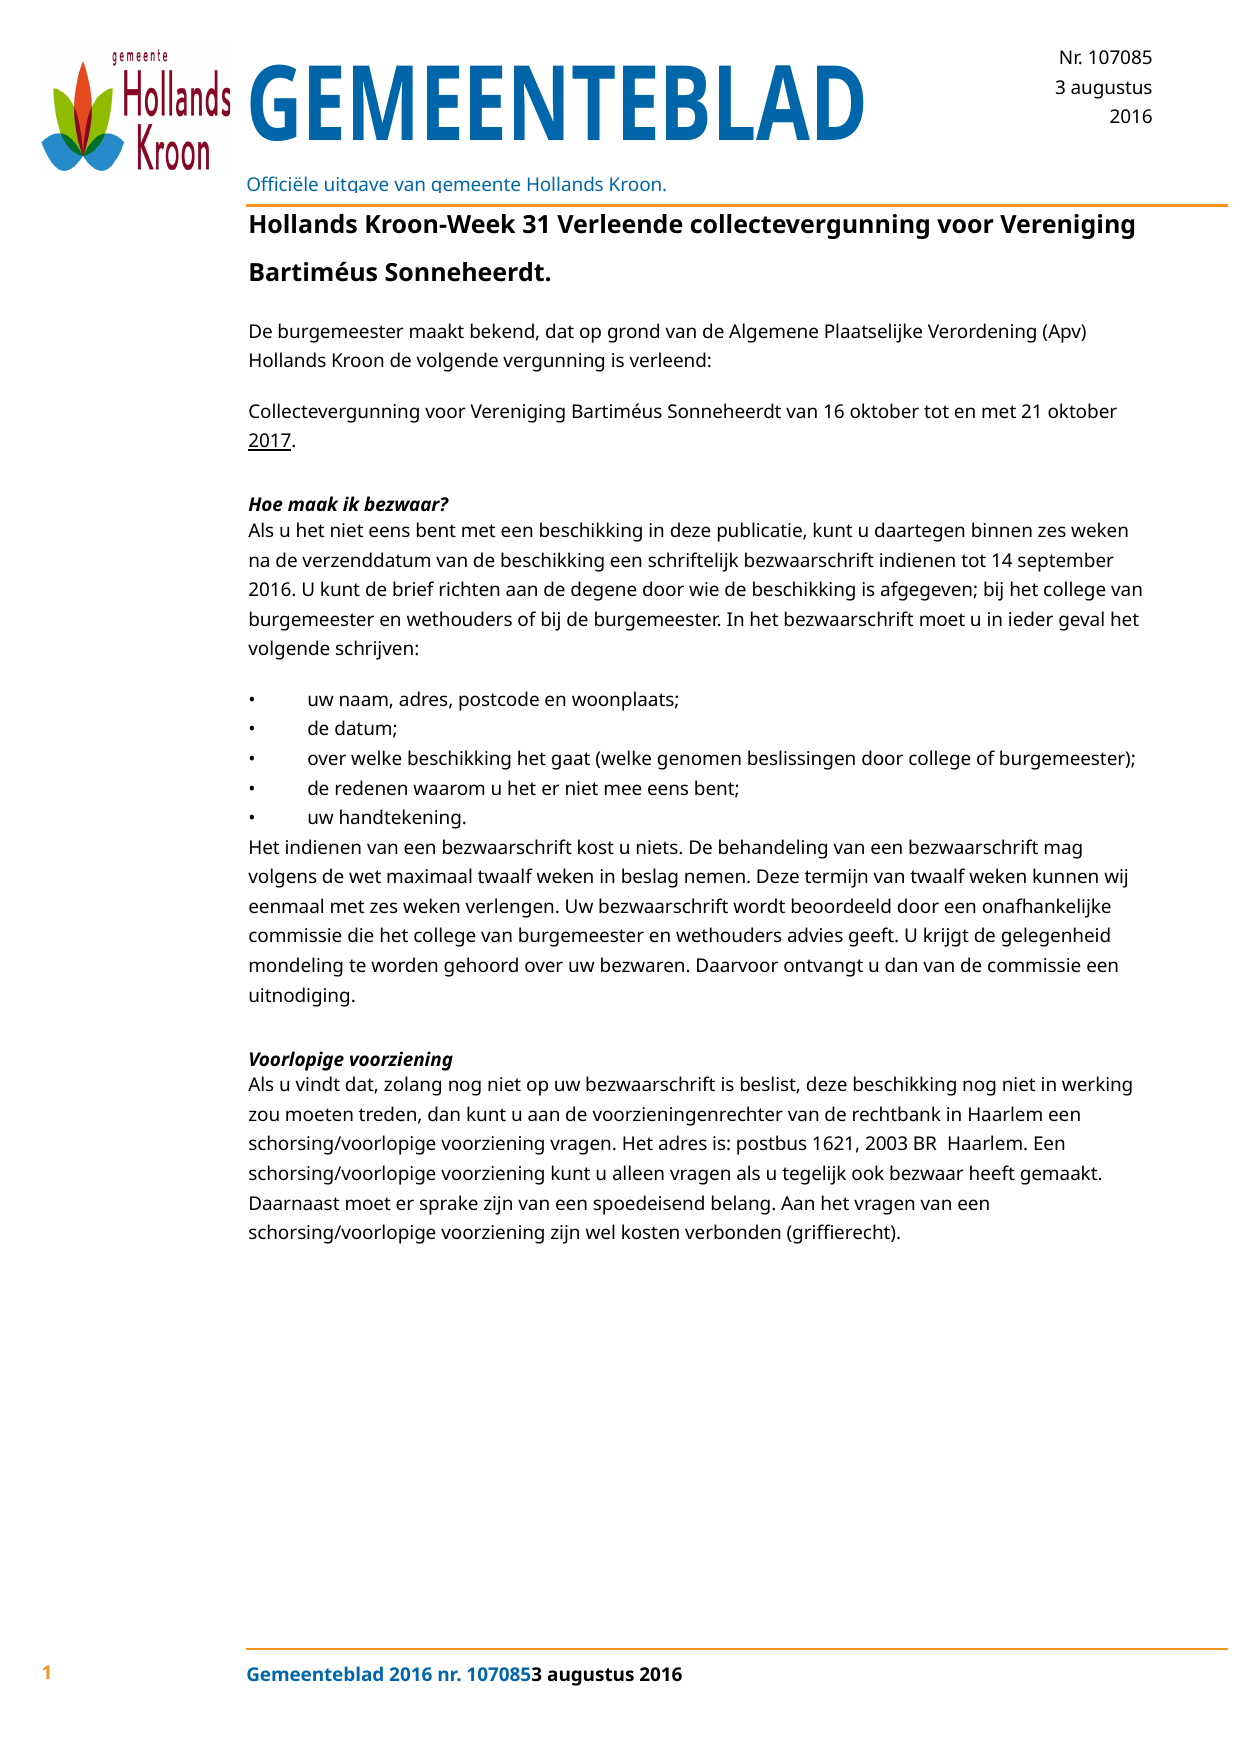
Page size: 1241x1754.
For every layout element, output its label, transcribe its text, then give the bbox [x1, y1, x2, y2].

picture [41, 47, 231, 172]
text Hollands Kroon-Week 31 Verleende collectevergunning voor Vereniging Bartiméus Sonneheerdt. [248, 207, 1152, 288]
text Het indienen van een bezwaarschrift kost u niets. De behandeling van een bezwaarschrift mag volgens de wet maximaal twaalf weken in beslag nemen. Deze termijn van twaalf weken kunnen wij eenmaal met zes weken verlengen. Uw bezwaarschrift wordt beoordeeld door een onafhankelijke commissie die het college van burgemeester en wethouders advies geeft. U krijgt de gelegenheid mondeling te worden gehoord over uw bezwaren. Daarvoor ontvangt u dan van de commissie een uitnodiging. [248, 834, 1152, 1007]
list de redenen waarom u het er niet mee eens bent; [248, 775, 1152, 800]
text Collectevergunning voor Vereniging Bartiméus Sonneheerdt van 16 oktober tot en met 21 oktober 2017. [248, 398, 1152, 453]
text De burgemeester maakt bekend, dat op grond van de Algemene Plaatselijke Verordening (Apv) Hollands Kroon de volgende vergunning is verleend: [248, 318, 1152, 373]
text Als u het niet eens bent met een beschikking in deze publicatie, kunt u daartegen binnen zes weken na de verzenddatum van de beschikking een schriftelijk bezwaarschrift indienen tot 14 september 2016. U kunt de brief richten aan de degene door wie de beschikking is afgegeven; bij het college van burgemeester en wethouders of bij de burgemeester. In het bezwaarschrift moet u in ieder geval het volgende schrijven: [248, 517, 1152, 661]
list uw handtekening. [248, 804, 1152, 830]
text Voorlopige voorziening [248, 1046, 1152, 1071]
list over welke beschikking het gaat (welke genomen beslissingen door college of burgemeester); [248, 745, 1152, 771]
list de datum; [248, 716, 1152, 741]
list uw naam, adres, postcode en woonplaats; [248, 686, 1152, 712]
text Hoe maak ik bezwaar? [248, 491, 1152, 517]
text Als u vindt dat, zolang nog niet op uw bezwaarschrift is beslist, deze beschikking nog niet in werking zou moeten treden, dan kunt u aan de voorzieningenrechter van de rechtbank in Haarlem een schorsing/voorlopige voorziening vragen. Het adres is: postbus 1621, 2003 BR Haarlem. Een schorsing/voorlopige voorziening kunt u alleen vragen als u tegelijk ook bezwaar heeft gemaakt. Daarnaast moet er sprake zijn van een spoedeisend belang. Aan het vragen van een schorsing/voorlopige voorziening zijn wel kosten verbonden (griffierecht). [248, 1071, 1152, 1245]
